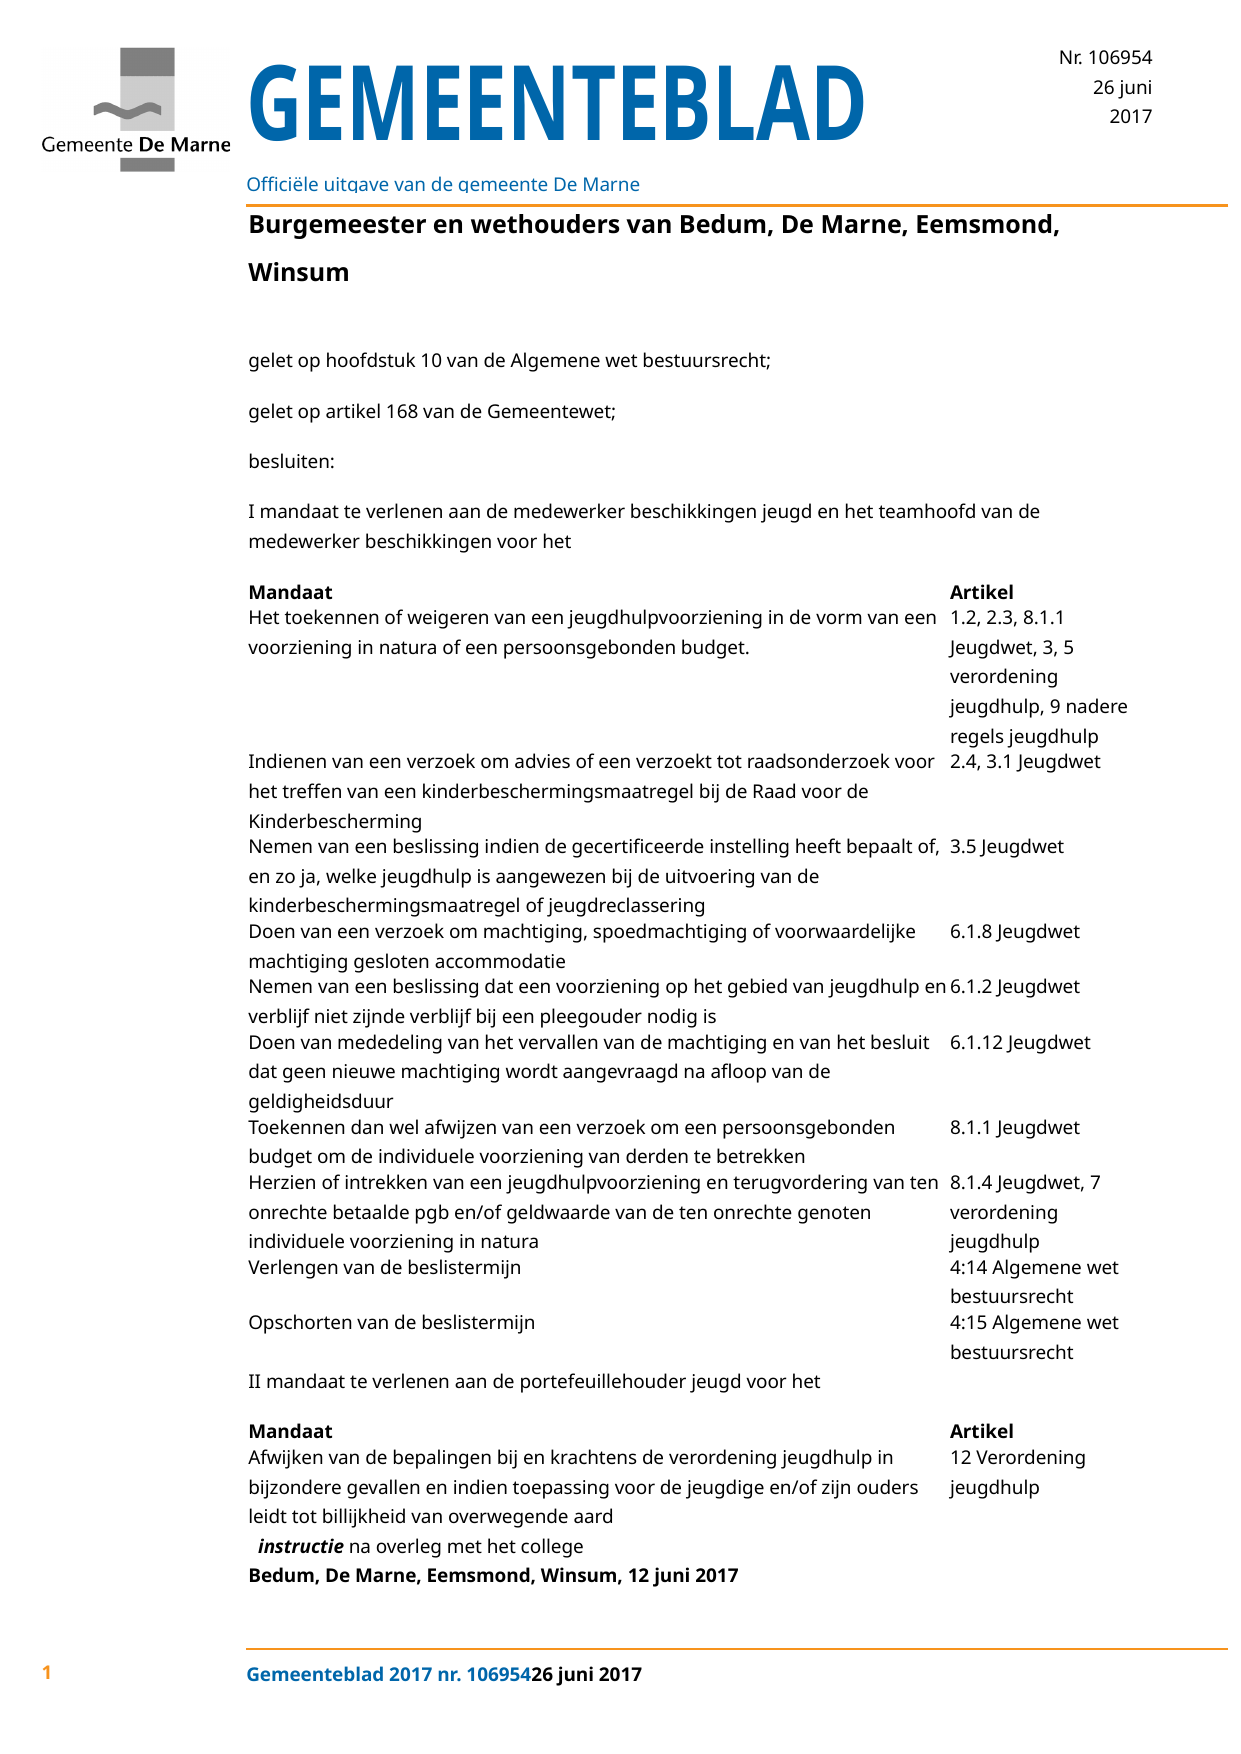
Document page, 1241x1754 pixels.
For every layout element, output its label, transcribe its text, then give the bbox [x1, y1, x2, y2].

table_cell Nemen van een beslissing indien de gecertificeerde instelling heeft bepaalt of, en zo ja, welke jeugdhulp is aangewezen bij de uitvoering van de kinderbeschermingsmaatregel of jeugdreclassering [248, 834, 950, 918]
table_cell 8.1.1 Jeugdwet [950, 1114, 1152, 1169]
table_cell Opschorten van de beslistermijn [248, 1310, 950, 1365]
table_cell 8.1.4 Jeugdwet, 7 verordening jeugdhulp [950, 1169, 1152, 1254]
table_header Mandaat [248, 1419, 950, 1444]
table_cell Toekennen dan wel afwijzen van een verzoek om een persoonsgebonden budget om de individuele voorziening van derden te betrekken [248, 1114, 950, 1169]
table_cell 6.1.12 Jeugdwet [950, 1029, 1152, 1114]
text Bedum, De Marne, Eemsmond, Winsum, 12 juni 2017 [248, 1562, 1152, 1588]
table_cell Verlengen van de beslistermijn [248, 1254, 950, 1309]
table_cell 12 Verordening jeugdhulp [950, 1444, 1152, 1559]
table_cell 4:15 Algemene wet bestuursrecht [950, 1310, 1152, 1365]
table_header Artikel [950, 1419, 1152, 1444]
table_cell Doen van een verzoek om machtiging, spoedmachtiging of voorwaardelijke machtiging gesloten accommodatie [248, 919, 950, 974]
table_cell 4:14 Algemene wet bestuursrecht [950, 1254, 1152, 1309]
text II mandaat te verlenen aan de portefeuillehouder jeugd voor het [248, 1368, 1152, 1394]
table_cell 6.1.8 Jeugdwet [950, 919, 1152, 974]
table_cell 2.4, 3.1 Jeugdwet [950, 749, 1152, 833]
table_cell Herzien of intrekken van een jeugdhulpvoorziening en terugvordering van ten onrechte betaalde pgb en/of geldwaarde van de ten onrechte genoten individuele voorziening in natura [248, 1169, 950, 1254]
text Burgemeester en wethouders van Bedum, De Marne, Eemsmond, Winsum [248, 207, 1152, 288]
text I mandaat te verlenen aan de medewerker beschikkingen jeugd en het teamhoofd van de medewerker beschikkingen voor het [248, 499, 1152, 554]
table_cell Doen van mededeling van het vervallen van de machtiging en van het besluit dat geen nieuwe machtiging wordt aangevraagd na afloop van de geldigheidsduur [248, 1029, 950, 1114]
table_cell Nemen van een beslissing dat een voorziening op het gebied van jeugdhulp en verblijf niet zijnde verblijf bij een pleegouder nodig is [248, 974, 950, 1029]
text gelet op hoofdstuk 10 van de Algemene wet bestuursrecht; [248, 347, 1152, 373]
table_cell Indienen van een verzoek om advies of een verzoekt tot raadsonderzoek voor het treffen van een kinderbeschermingsmaatregel bij de Raad voor de Kinderbescherming [248, 749, 950, 833]
table_cell 1.2, 2.3, 8.1.1 Jeugdwet, 3, 5 verordening jeugdhulp, 9 nadere regels jeugdhulp [950, 605, 1152, 749]
table_cell Afwijken van de bepalingen bij en krachtens de verordening jeugdhulp in bijzondere gevallen en indien toepassing voor de jeugdige en/of zijn ouders leidt tot billijkheid van overwegende aard instructie na overleg met het college [248, 1444, 950, 1559]
text besluiten: [248, 448, 1152, 474]
picture [41, 47, 231, 172]
table_cell 3.5 Jeugdwet [950, 834, 1152, 918]
table_header Artikel [950, 579, 1152, 604]
table_cell 6.1.2 Jeugdwet [950, 974, 1152, 1029]
table_cell Het toekennen of weigeren van een jeugdhulpvoorziening in de vorm van een voorziening in natura of een persoonsgebonden budget. [248, 605, 950, 749]
table_header Mandaat [248, 579, 950, 604]
text gelet op artikel 168 van de Gemeentewet; [248, 398, 1152, 424]
